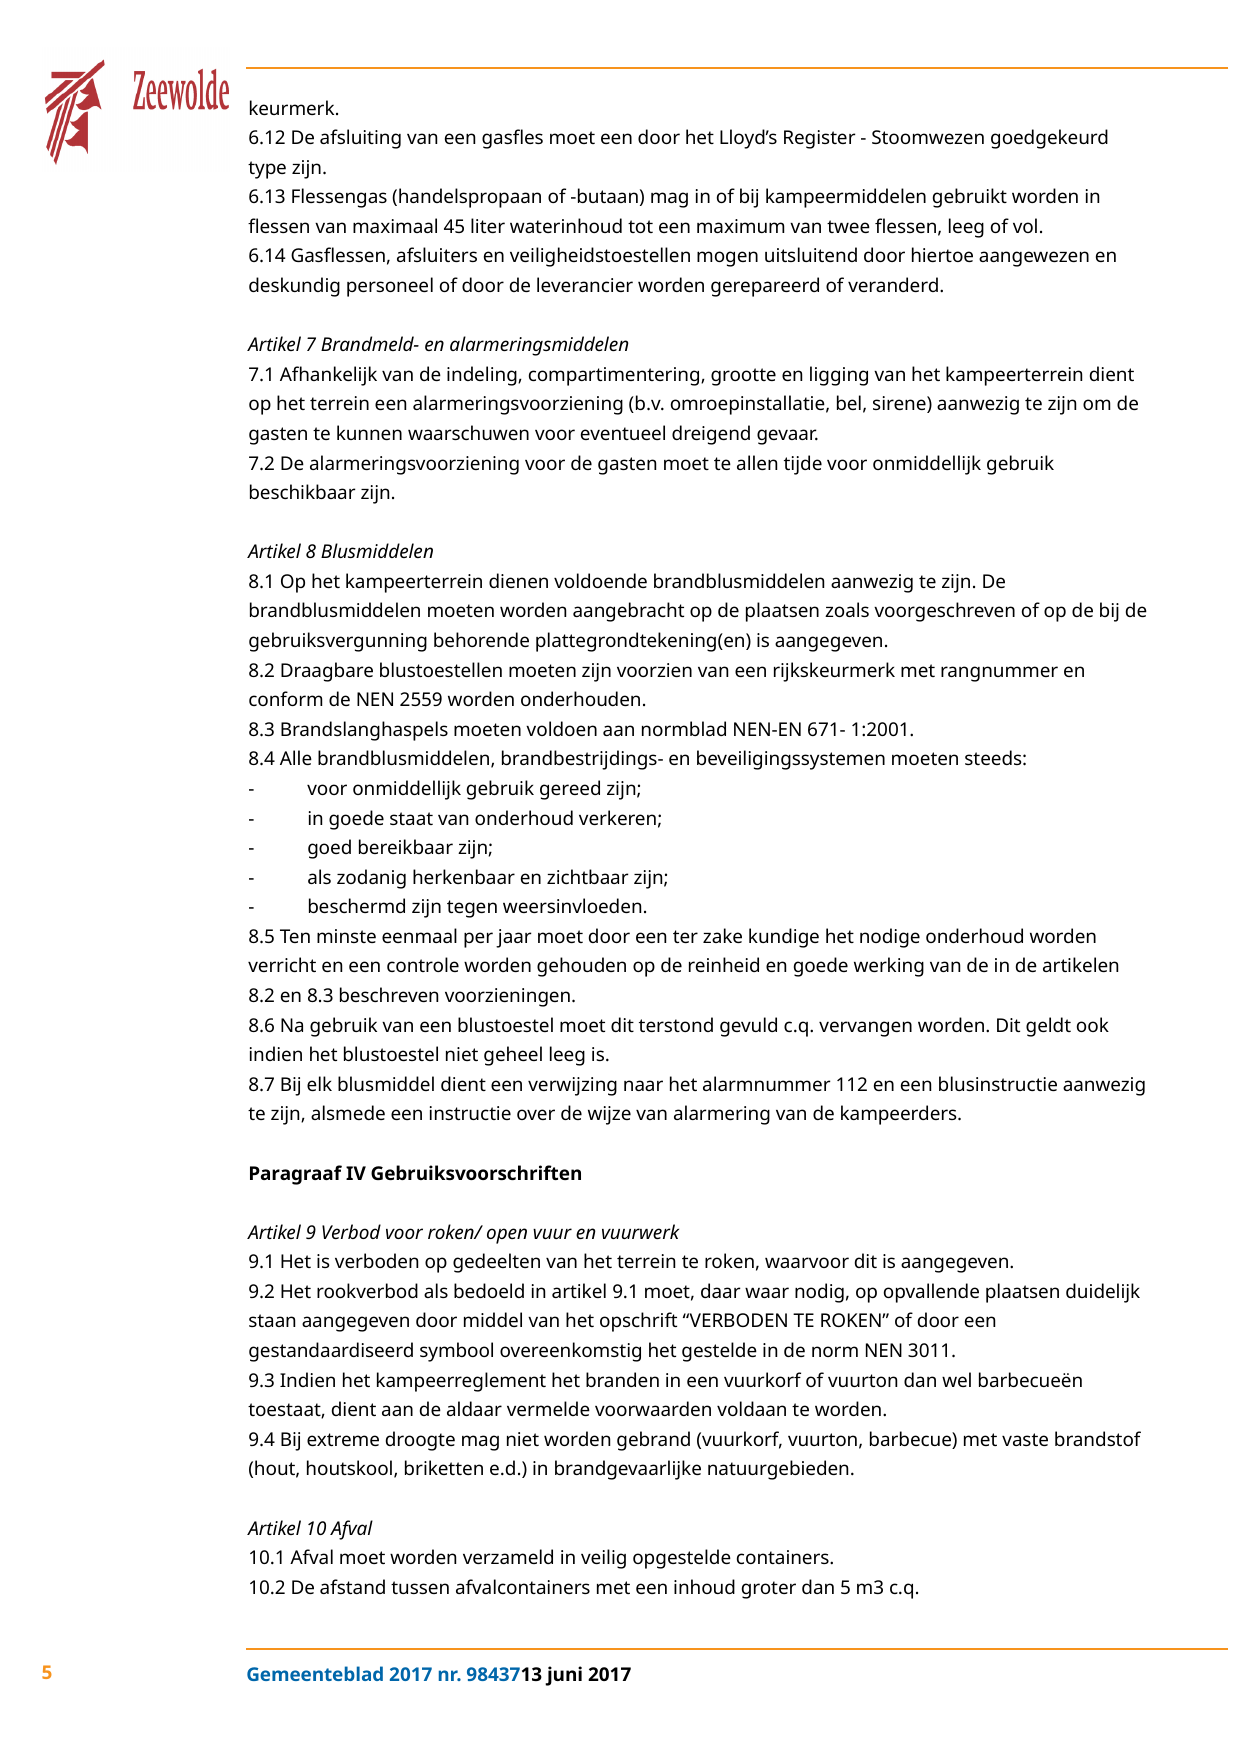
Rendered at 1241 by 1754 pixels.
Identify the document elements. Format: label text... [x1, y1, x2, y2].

text Artikel 7 Brandmeld- en alarmeringsmiddelen [248, 331, 1152, 357]
text Artikel 9 Verbod voor roken/ open vuur en vuurwerk [248, 1219, 1152, 1245]
list goed bereikbaar zijn; [248, 834, 1152, 860]
list voor onmiddellijk gebruik gereed zijn; [248, 775, 1152, 801]
text Artikel 8 Blusmiddelen [248, 538, 1152, 564]
text Artikel 10 Afval [248, 1515, 1152, 1541]
text 9.2 Het rookverbod als bedoeld in artikel 9.1 moet, daar waar nodig, op opvallende plaatsen duidelijk staan aangegeven door middel van het opschrift “VERBODEN TE ROKEN” of door een gestandaardiseerd symbool overeenkomstig het gestelde in de norm NEN 3011. [248, 1278, 1152, 1363]
text 7.2 De alarmeringsvoorziening voor de gasten moet te allen tijde voor onmiddellijk gebruik beschikbaar zijn. [248, 450, 1152, 505]
text 8.1 Op het kampeerterrein dienen voldoende brandblusmiddelen aanwezig te zijn. De brandblusmiddelen moeten worden aangebracht op de plaatsen zoals voorgeschreven of op de bij de gebruiksvergunning behorende plattegrondtekening(en) is aangegeven. [248, 568, 1152, 653]
picture [41, 47, 231, 172]
list in goede staat van onderhoud verkeren; [248, 805, 1152, 831]
text 8.2 Draagbare blustoestellen moeten zijn voorzien van een rijkskeurmerk met rangnummer en conform de NEN 2559 worden onderhouden. [248, 657, 1152, 712]
text 6.13 Flessengas (handelspropaan of -butaan) mag in of bij kampeermiddelen gebruikt worden in flessen van maximaal 45 liter waterinhoud tot een maximum van twee flessen, leeg of vol. [248, 183, 1152, 239]
text 8.7 Bij elk blusmiddel dient een verwijzing naar het alarmnummer 112 en een blusinstructie aanwezig te zijn, alsmede een instructie over de wijze van alarmering van de kampeerders. [248, 1071, 1152, 1126]
text 10.1 Afval moet worden verzameld in veilig opgestelde containers. [248, 1544, 1152, 1570]
list beschermd zijn tegen weersinvloeden. [248, 893, 1152, 919]
text Paragraaf IV Gebruiksvoorschriften [248, 1160, 1152, 1186]
text 8.3 Brandslanghaspels moeten voldoen aan normblad NEN-EN 671- 1:2001. [248, 716, 1152, 742]
text 9.1 Het is verboden op gedeelten van het terrein te roken, waarvoor dit is aangegeven. [248, 1248, 1152, 1274]
list als zodanig herkenbaar en zichtbaar zijn; [248, 864, 1152, 890]
text 6.14 Gasflessen, afsluiters en veiligheidstoestellen mogen uitsluitend door hiertoe aangewezen en deskundig personeel of door de leverancier worden gerepareerd of veranderd. [248, 243, 1152, 298]
text 8.5 Ten minste eenmaal per jaar moet door een ter zake kundige het nodige onderhoud worden verricht en een controle worden gehouden op de reinheid en goede werking van de in de artikelen 8.2 en 8.3 beschreven voorzieningen. [248, 923, 1152, 1008]
text 6.12 De afsluiting van een gasfles moet een door het Lloyd’s Register - Stoomwezen goedgekeurd type zijn. [248, 124, 1152, 180]
text keurmerk. [248, 95, 1152, 121]
text 8.4 Alle brandblusmiddelen, brandbestrijdings- en beveiligingssystemen moeten steeds: [248, 746, 1152, 771]
text 9.3 Indien het kampeerreglement het branden in een vuurkorf of vuurton dan wel barbecueën toestaat, dient aan de aldaar vermelde voorwaarden voldaan te worden. [248, 1367, 1152, 1422]
text 9.4 Bij extreme droogte mag niet worden gebrand (vuurkorf, vuurton, barbecue) met vaste brandstof (hout, houtskool, briketten e.d.) in brandgevaarlijke natuurgebieden. [248, 1426, 1152, 1481]
text 10.2 De afstand tussen afvalcontainers met een inhoud groter dan 5 m3 c.q. [248, 1574, 1152, 1600]
text 8.6 Na gebruik van een blustoestel moet dit terstond gevuld c.q. vervangen worden. Dit geldt ook indien het blustoestel niet geheel leeg is. [248, 1012, 1152, 1067]
text 7.1 Afhankelijk van de indeling, compartimentering, grootte en ligging van het kampeerterrein dient op het terrein een alarmeringsvoorziening (b.v. omroepinstallatie, bel, sirene) aanwezig te zijn om de gasten te kunnen waarschuwen voor eventueel dreigend gevaar. [248, 361, 1152, 446]
